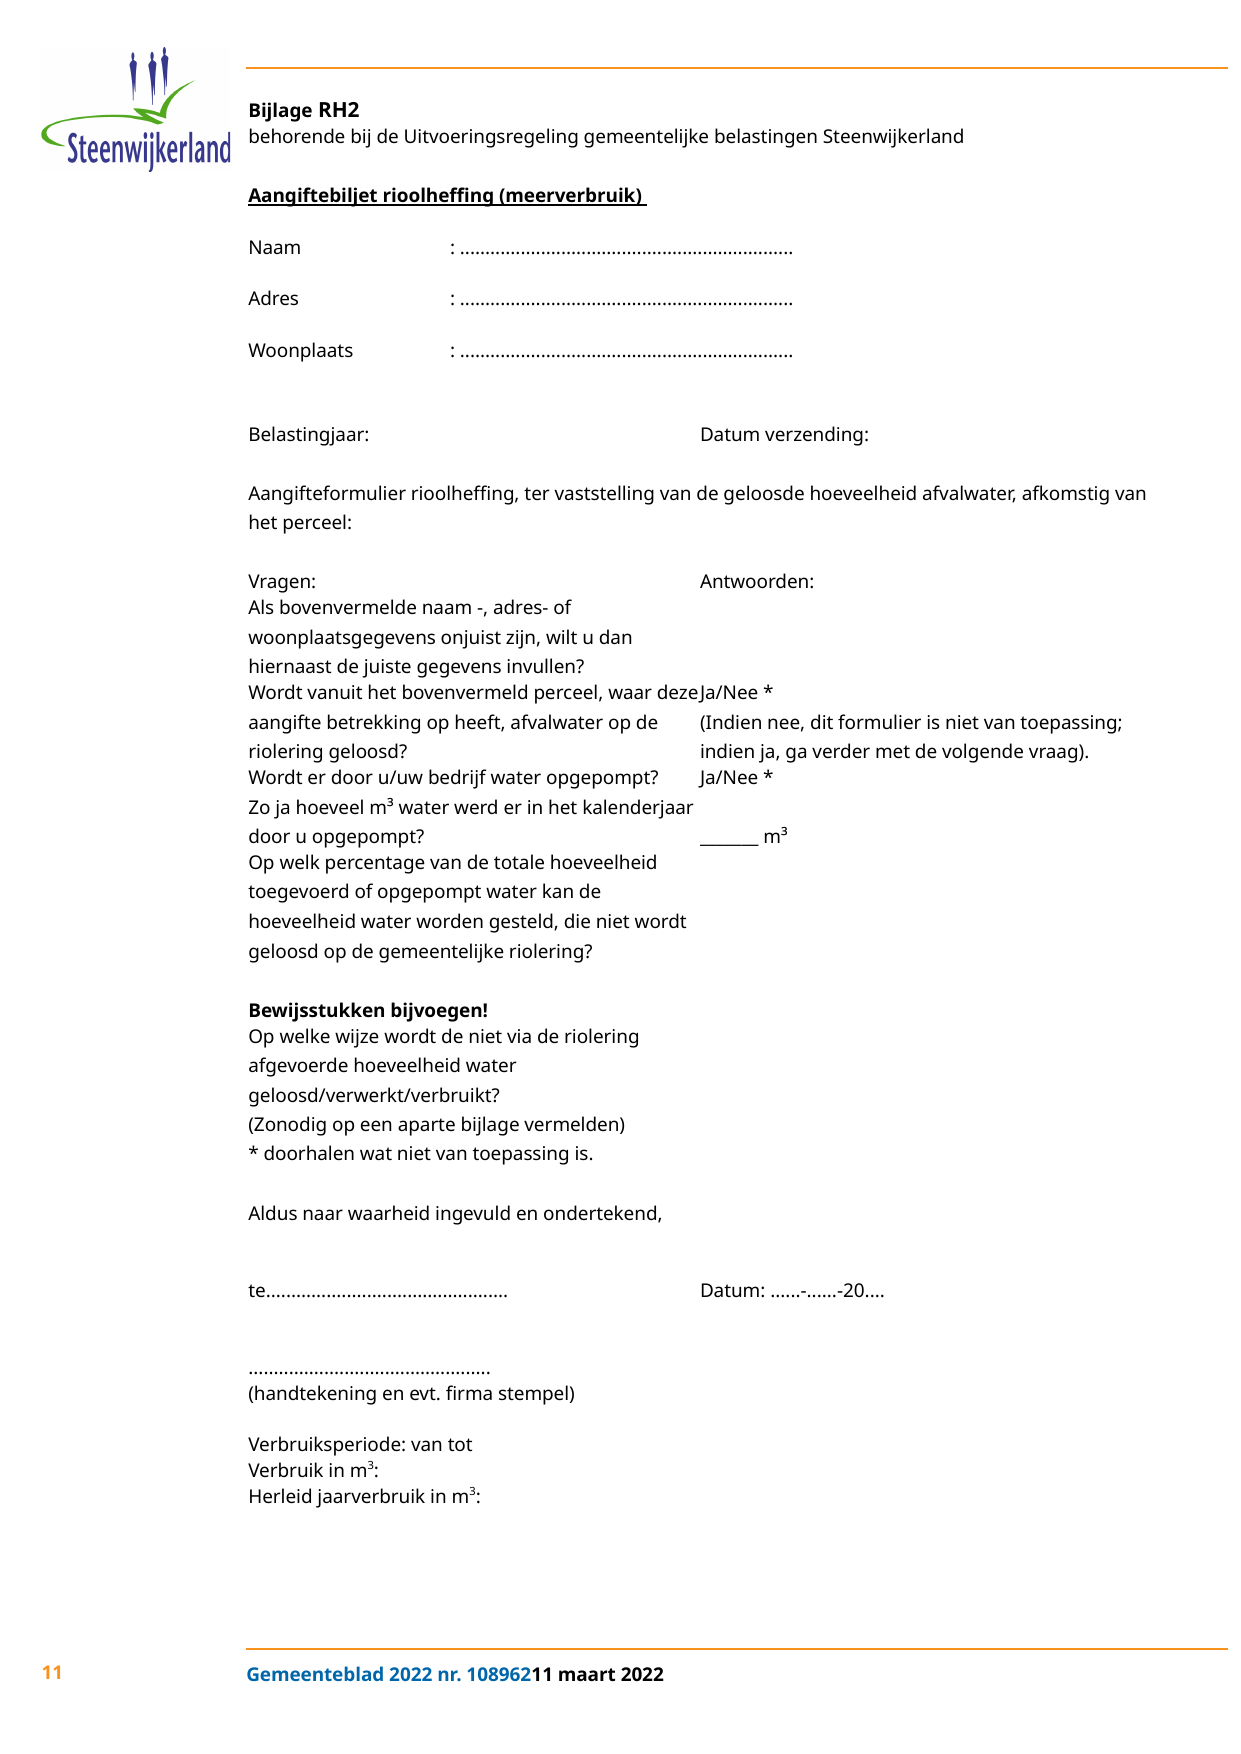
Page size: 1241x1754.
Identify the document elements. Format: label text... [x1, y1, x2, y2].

table_cell [700, 1354, 1152, 1380]
table_cell [700, 1251, 1152, 1277]
table_cell [700, 1380, 1152, 1406]
table_cell [248, 311, 450, 337]
table_cell Als bovenvermelde naam -, adres- of woonplaatsgegevens onjuist zijn, wilt u dan hiernaast de juiste gegevens invullen? [248, 595, 700, 679]
table_cell [248, 1329, 700, 1354]
table_cell [248, 1406, 700, 1431]
text behorende bij de Uitvoeringsregeling gemeentelijke belastingen Steenwijkerland [248, 123, 1152, 149]
table_header Antwoorden: [700, 569, 1152, 594]
text Bijlage RH2 [248, 95, 1152, 123]
text Aangifteformulier rioolheffing, ter vaststelling van de geloosde hoeveelheid afvalwater, afkomstig van het perceel: [248, 480, 1152, 535]
picture [41, 47, 231, 172]
table_cell [700, 1303, 1152, 1328]
table_cell [700, 1431, 1152, 1457]
table_header Datum verzending: [700, 421, 1152, 447]
table_cell [700, 1329, 1152, 1354]
table_cell : .................................................................. [450, 337, 1152, 363]
text * doorhalen wat niet van toepassing is. [248, 1141, 1152, 1166]
table_cell [248, 363, 450, 388]
table_cell Woonplaats [248, 337, 450, 363]
table_cell Op welk percentage van de totale hoeveelheid toegevoerd of opgepompt water kan de hoeveelheid water worden gesteld, die niet wordt geloosd op de gemeentelijke riolering? Bewijsstukken bijvoegen! [248, 849, 700, 1023]
table_cell [700, 1406, 1152, 1431]
table_cell Op welke wijze wordt de niet via de riolering afgevoerde hoeveelheid water geloosd/verwerkt/verbruikt? (Zonodig op een aparte bijlage vermelden) [248, 1023, 700, 1137]
table_cell ................................................ [248, 1354, 700, 1380]
table_cell Naam [248, 234, 450, 260]
table_header Vragen: [248, 569, 700, 594]
table_cell [700, 1226, 1152, 1251]
table_cell [248, 1226, 700, 1251]
table_cell te................................................ [248, 1277, 700, 1303]
table_cell Herleid jaarverbruik in m3: [248, 1483, 700, 1508]
table_header Aldus naar waarheid ingevuld en ondertekend, [248, 1200, 700, 1226]
table_cell Verbruik in m3: [248, 1457, 700, 1483]
table_cell [450, 260, 1152, 286]
table_header Aangiftebiljet rioolheffing (meerverbruik) [248, 183, 1152, 208]
table_cell [248, 1251, 700, 1277]
table_cell Wordt vanuit het bovenvermeld perceel, waar deze aangifte betrekking op heeft, afvalwater op de riolering geloosd? [248, 679, 700, 764]
table_cell [248, 1303, 700, 1328]
table_cell Ja/Nee * (Indien nee, dit formulier is niet van toepassing; indien ja, ga verder met de volgende vraag). [700, 679, 1152, 764]
table_cell Wordt er door u/uw bedrijf water opgepompt? Zo ja hoeveel m³ water werd er in het kalenderjaar door u opgepompt? [248, 764, 700, 849]
table_cell Ja/Nee * _______ m³ [700, 764, 1152, 849]
table_cell [700, 1483, 1152, 1508]
table_cell [248, 260, 450, 286]
table_cell [700, 1457, 1152, 1483]
table_cell Verbruiksperiode: van tot [248, 1431, 700, 1457]
table_cell Adres [248, 286, 450, 311]
table_cell [700, 849, 1152, 1023]
table_cell [450, 208, 1152, 234]
table_cell : .................................................................. [450, 286, 1152, 311]
table_cell : .................................................................. [450, 234, 1152, 260]
table_cell Datum: ......-......-20.... [700, 1277, 1152, 1303]
table_cell [700, 595, 1152, 679]
table_cell [450, 311, 1152, 337]
table_cell (handtekening en evt. firma stempel) [248, 1380, 700, 1406]
table_header Belastingjaar: [248, 421, 700, 447]
table_header [700, 1200, 1152, 1226]
table_cell [700, 1023, 1152, 1137]
table_cell [248, 208, 450, 234]
table_cell [450, 363, 1152, 388]
